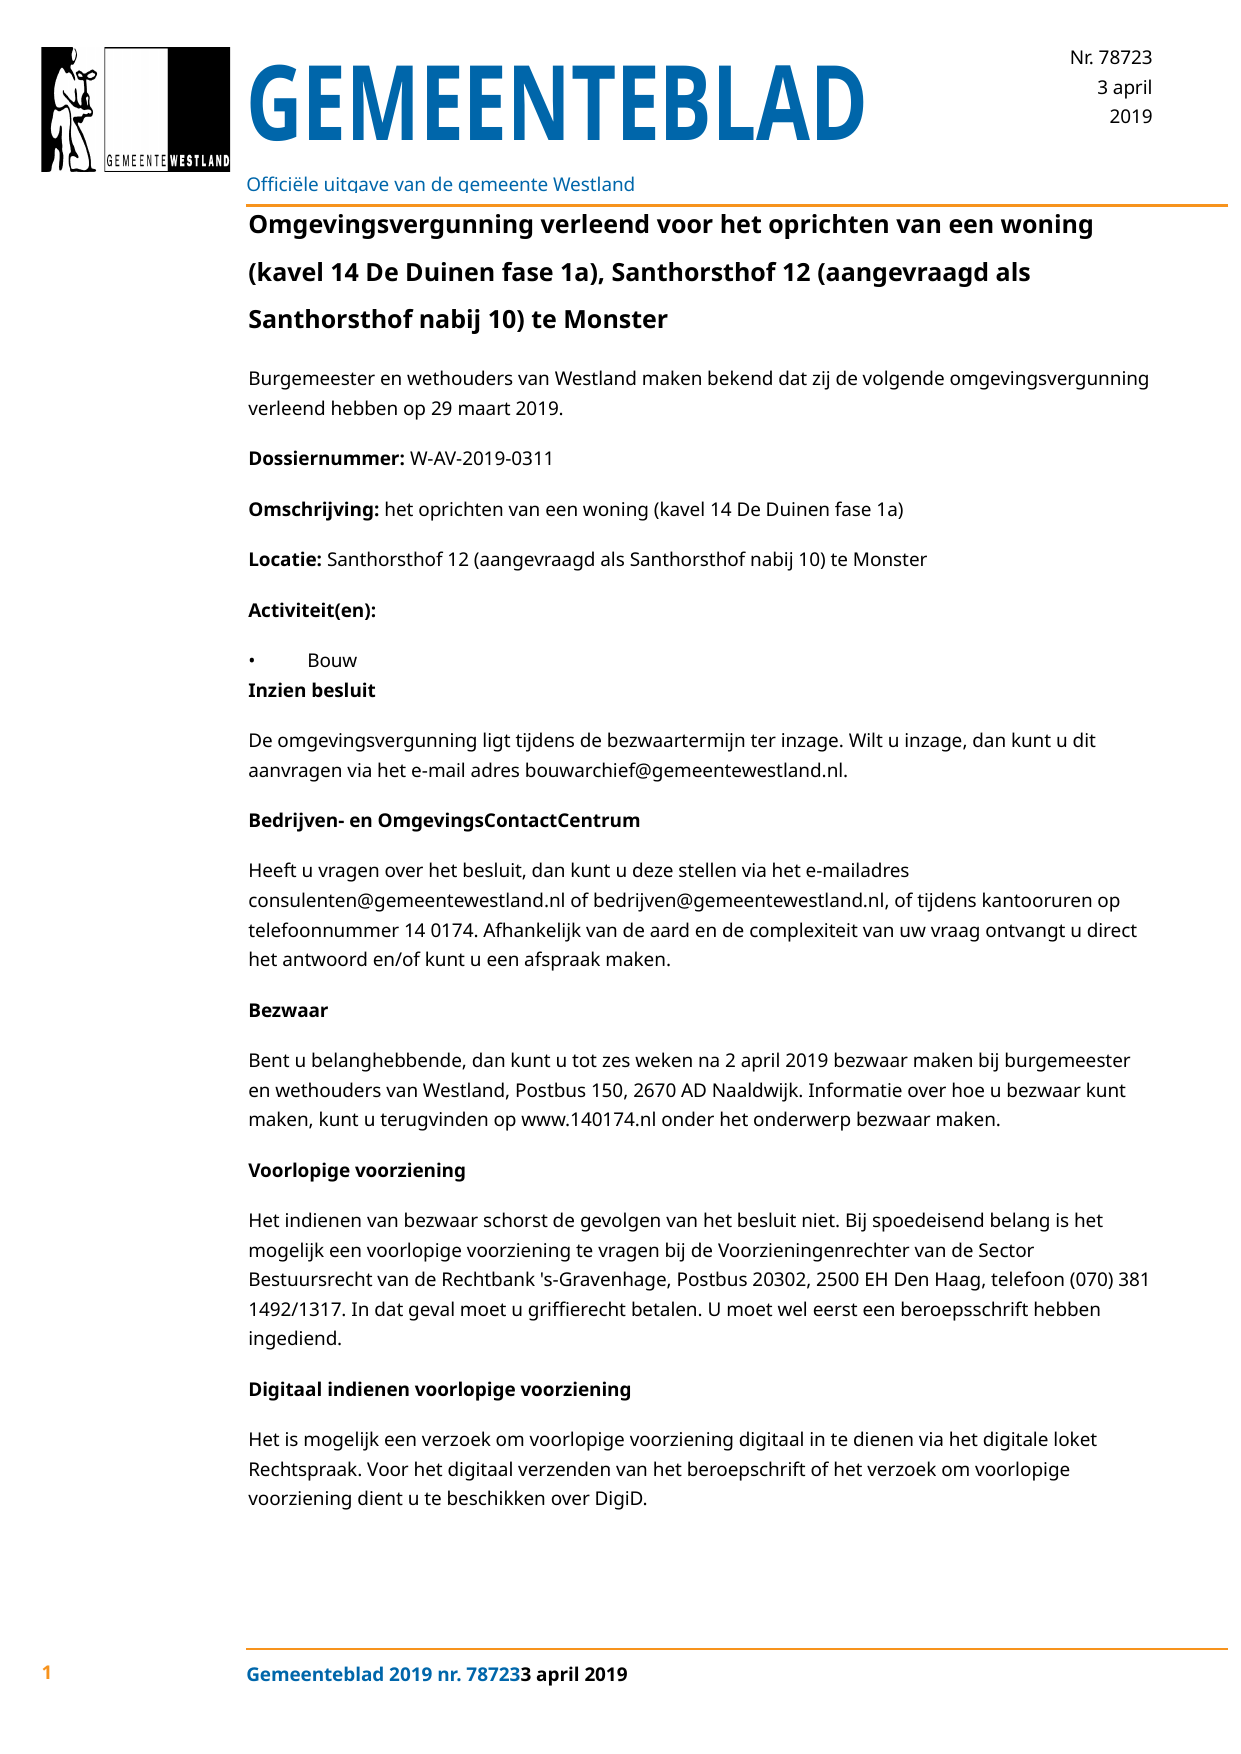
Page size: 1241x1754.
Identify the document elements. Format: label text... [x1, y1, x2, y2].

text Het indienen van bezwaar schorst de gevolgen van het besluit niet. Bij spoedeisend belang is het mogelijk een voorlopige voorziening te vragen bij de Voorzieningenrechter van de Sector Bestuursrecht van de Rechtbank 's-Gravenhage, Postbus 20302, 2500 EH Den Haag, telefoon (070) 381 1492/1317. In dat geval moet u griffierecht betalen. U moet wel eerst een beroepsschrift hebben ingediend. [248, 1207, 1152, 1351]
text De omgevingsvergunning ligt tijdens de bezwaartermijn ter inzage. Wilt u inzage, dan kunt u dit aanvragen via het e-mail adres bouwarchief@gemeentewestland.nl. [248, 727, 1152, 782]
text Locatie: Santhorsthof 12 (aangevraagd als Santhorsthof nabij 10) te Monster [248, 546, 1152, 572]
text Omschrijving: het oprichten van een woning (kavel 14 De Duinen fase 1a) [248, 496, 1152, 522]
text Activiteit(en): [248, 597, 1152, 622]
text Burgemeester en wethouders van Westland maken bekend dat zij de volgende omgevingsvergunning verleend hebben op 29 maart 2019. [248, 366, 1152, 421]
text Voorlopige voorziening [248, 1157, 1152, 1182]
text Bezwaar [248, 997, 1152, 1022]
text Dossiernummer: W-AV-2019-0311 [248, 446, 1152, 471]
text Bent u belanghebbende, dan kunt u tot zes weken na 2 april 2019 bezwaar maken bij burgemeester en wethouders van Westland, Postbus 150, 2670 AD Naaldwijk. Informatie over hoe u bezwaar kunt maken, kunt u terugvinden op www.140174.nl onder het onderwerp bezwaar maken. [248, 1047, 1152, 1132]
text Inzien besluit [248, 677, 1152, 702]
list Bouw [248, 647, 1152, 673]
text Omgevingsvergunning verleend voor het oprichten van een woning (kavel 14 De Duinen fase 1a), Santhorsthof 12 (aangevraagd als Santhorsthof nabij 10) te Monster [248, 207, 1152, 336]
picture [41, 47, 231, 172]
text Het is mogelijk een verzoek om voorlopige voorziening digitaal in te dienen via het digitale loket Rechtspraak. Voor het digitaal verzenden van het beroepschrift of het verzoek om voorlopige voorziening dient u te beschikken over DigiD. [248, 1426, 1152, 1511]
text Heeft u vragen over het besluit, dan kunt u deze stellen via het e-mailadres consulenten@gemeentewestland.nl of bedrijven@gemeentewestland.nl, of tijdens kantooruren op telefoonnummer 14 0174. Afhankelijk van de aard en de complexiteit van uw vraag ontvangt u direct het antwoord en/of kunt u een afspraak maken. [248, 858, 1152, 972]
text Digitaal indienen voorlopige voorziening [248, 1376, 1152, 1402]
text Bedrijven- en OmgevingsContactCentrum [248, 807, 1152, 833]
